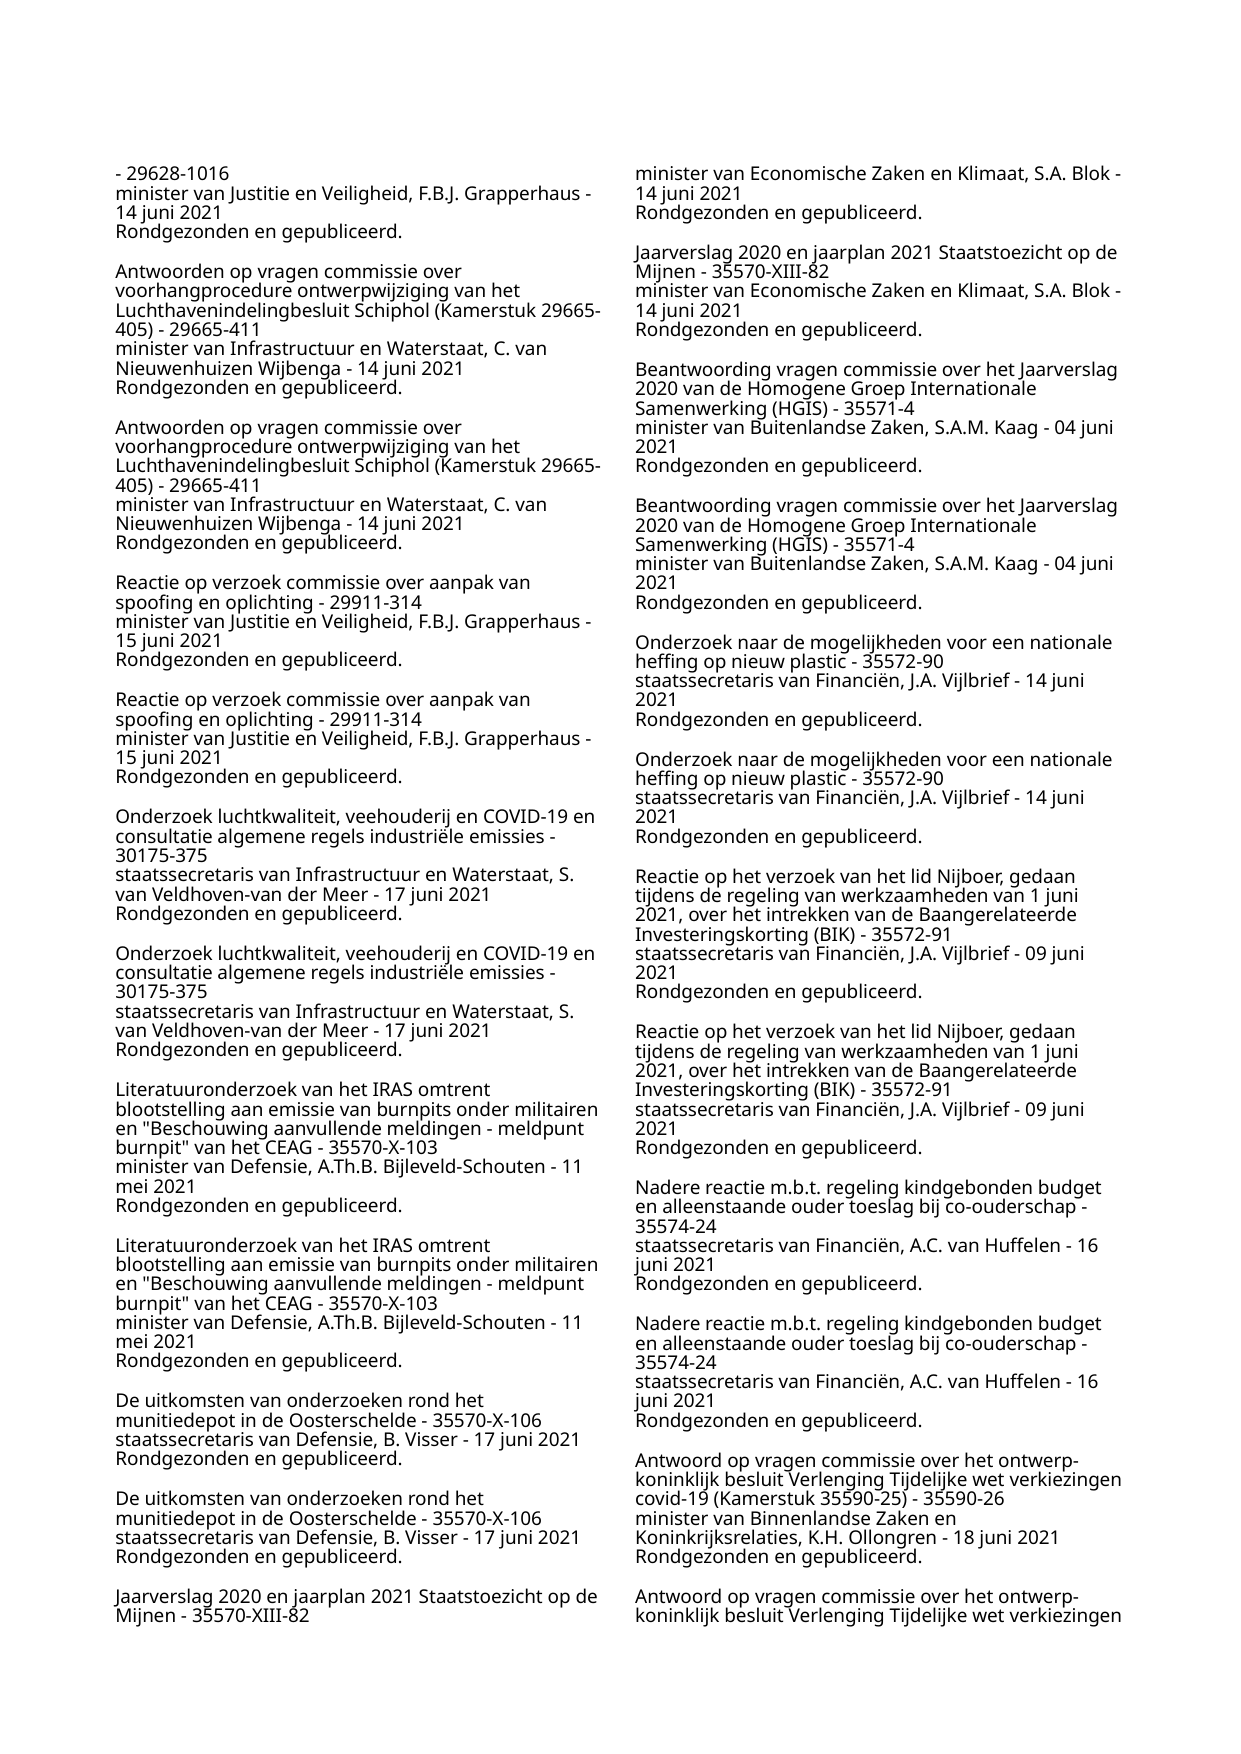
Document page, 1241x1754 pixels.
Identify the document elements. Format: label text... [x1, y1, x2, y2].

text Beantwoording vragen commissie over het Jaarverslag 2020 van de Homogene Groep Internationale Samenwerking (HGIS) - 35571-4 [635, 361, 1125, 419]
text Rondgezonden en gepubliceerd. [635, 983, 1125, 1003]
text Jaarverslag 2020 en jaarplan 2021 Staatstoezicht op de Mijnen - 35570-XIII-82 [115, 1588, 605, 1627]
text minister van Binnenlandse Zaken en Koninkrijksrelaties, K.H. Ollongren - 18 juni 2021 [635, 1509, 1125, 1548]
text Onderzoek naar de mogelijkheden voor een nationale heffing op nieuw plastic - 35572-90 [635, 634, 1125, 672]
text Rondgezonden en gepubliceerd. [635, 711, 1125, 730]
text Rondgezonden en gepubliceerd. [635, 828, 1125, 847]
text Rondgezonden en gepubliceerd. [115, 905, 605, 924]
text Rondgezonden en gepubliceerd. [635, 1139, 1125, 1158]
text staatssecretaris van Financiën, A.C. van Huffelen - 16 juni 2021 [635, 1237, 1125, 1275]
text staatssecretaris van Infrastructuur en Waterstaat, S. van Veldhoven-van der Meer - 17 juni 2021 [115, 1003, 605, 1041]
text minister van Justitie en Veiligheid, F.B.J. Grapperhaus - 15 juni 2021 [115, 730, 605, 768]
text staatssecretaris van Financiën, J.A. Vijlbrief - 09 juni 2021 [635, 1101, 1125, 1139]
text staatssecretaris van Defensie, B. Visser - 17 juni 2021 [115, 1431, 605, 1450]
text staatssecretaris van Financiën, J.A. Vijlbrief - 14 juni 2021 [635, 789, 1125, 828]
text Reactie op verzoek commissie over aanpak van spoofing en oplichting - 29911-314 [115, 574, 605, 613]
text Onderzoek luchtkwaliteit, veehouderij en COVID-19 en consultatie algemene regels industriële emissies - 30175-375 [115, 945, 605, 1003]
text Rondgezonden en gepubliceerd. [635, 1412, 1125, 1431]
text Nadere reactie m.b.t. regeling kindgebonden budget en alleenstaande ouder toeslag bij co-ouderschap - 35574-24 [635, 1315, 1125, 1373]
text - 29628-1016 [115, 165, 605, 184]
text staatssecretaris van Financiën, A.C. van Huffelen - 16 juni 2021 [635, 1373, 1125, 1412]
text Reactie op het verzoek van het lid Nijboer, gedaan tijdens de regeling van werkzaamheden van 1 juni 2021, over het intrekken van de Baangerelateerde Investeringskorting (BIK) - 35572-91 [635, 1023, 1125, 1101]
text Antwoorden op vragen commissie over voorhangprocedure ontwerpwijziging van het Luchthavenindelingbesluit Schiphol (Kamerstuk 29665-405) - 29665-411 [115, 263, 605, 340]
text Rondgezonden en gepubliceerd. [115, 651, 605, 671]
text minister van Buitenlandse Zaken, S.A.M. Kaag - 04 juni 2021 [635, 555, 1125, 594]
text minister van Justitie en Veiligheid, F.B.J. Grapperhaus - 15 juni 2021 [115, 613, 605, 651]
text Antwoorden op vragen commissie over voorhangprocedure ontwerpwijziging van het Luchthavenindelingbesluit Schiphol (Kamerstuk 29665-405) - 29665-411 [115, 419, 605, 496]
text Literatuuronderzoek van het IRAS omtrent blootstelling aan emissie van burnpits onder militairen en "Beschouwing aanvullende meldingen - meldpunt burnpit" van het CEAG - 35570-X-103 [115, 1081, 605, 1158]
text Onderzoek naar de mogelijkheden voor een nationale heffing op nieuw plastic - 35572-90 [635, 751, 1125, 789]
text minister van Economische Zaken en Klimaat, S.A. Blok - 14 juni 2021 [635, 282, 1125, 321]
text Rondgezonden en gepubliceerd. [115, 768, 605, 788]
text minister van Justitie en Veiligheid, F.B.J. Grapperhaus - 14 juni 2021 [115, 184, 605, 223]
text minister van Defensie, A.Th.B. Bijleveld-Schouten - 11 mei 2021 [115, 1158, 605, 1197]
text Rondgezonden en gepubliceerd. [635, 594, 1125, 613]
text Reactie op het verzoek van het lid Nijboer, gedaan tijdens de regeling van werkzaamheden van 1 juni 2021, over het intrekken van de Baangerelateerde Investeringskorting (BIK) - 35572-91 [635, 868, 1125, 945]
text staatssecretaris van Financiën, J.A. Vijlbrief - 14 juni 2021 [635, 672, 1125, 711]
text minister van Infrastructuur en Waterstaat, C. van Nieuwenhuizen Wijbenga - 14 juni 2021 [115, 340, 605, 379]
text Onderzoek luchtkwaliteit, veehouderij en COVID-19 en consultatie algemene regels industriële emissies - 30175-375 [115, 808, 605, 866]
text Rondgezonden en gepubliceerd. [635, 1548, 1125, 1567]
text Rondgezonden en gepubliceerd. [635, 204, 1125, 223]
text Antwoord op vragen commissie over het ontwerp-koninklijk besluit Verlenging Tijdelijke wet verkiezingen covid-19 (Kamerstuk 35590-25) - 35590-26 [635, 1452, 1125, 1509]
text Rondgezonden en gepubliceerd. [115, 1041, 605, 1061]
text minister van Infrastructuur en Waterstaat, C. van Nieuwenhuizen Wijbenga - 14 juni 2021 [115, 496, 605, 534]
text Literatuuronderzoek van het IRAS omtrent blootstelling aan emissie van burnpits onder militairen en "Beschouwing aanvullende meldingen - meldpunt burnpit" van het CEAG - 35570-X-103 [115, 1237, 605, 1314]
text minister van Defensie, A.Th.B. Bijleveld-Schouten - 11 mei 2021 [115, 1314, 605, 1352]
text De uitkomsten van onderzoeken rond het munitiedepot in de Oosterschelde - 35570-X-106 [115, 1392, 605, 1431]
text Antwoord op vragen commissie over het ontwerp-koninklijk besluit Verlenging Tijdelijke wet verkiezingen [635, 1588, 1125, 1627]
text staatssecretaris van Defensie, B. Visser - 17 juni 2021 [115, 1529, 605, 1548]
text De uitkomsten van onderzoeken rond het munitiedepot in de Oosterschelde - 35570-X-106 [115, 1490, 605, 1529]
text staatssecretaris van Financiën, J.A. Vijlbrief - 09 juni 2021 [635, 945, 1125, 983]
text Nadere reactie m.b.t. regeling kindgebonden budget en alleenstaande ouder toeslag bij co-ouderschap - 35574-24 [635, 1179, 1125, 1237]
text Rondgezonden en gepubliceerd. [115, 1352, 605, 1372]
text Rondgezonden en gepubliceerd. [635, 1275, 1125, 1295]
text Rondgezonden en gepubliceerd. [635, 457, 1125, 477]
text minister van Economische Zaken en Klimaat, S.A. Blok - 14 juni 2021 [635, 165, 1125, 204]
text minister van Buitenlandse Zaken, S.A.M. Kaag - 04 juni 2021 [635, 419, 1125, 457]
text Reactie op verzoek commissie over aanpak van spoofing en oplichting - 29911-314 [115, 691, 605, 730]
text Rondgezonden en gepubliceerd. [115, 223, 605, 242]
text Rondgezonden en gepubliceerd. [115, 1548, 605, 1567]
text Jaarverslag 2020 en jaarplan 2021 Staatstoezicht op de Mijnen - 35570-XIII-82 [635, 244, 1125, 282]
text Rondgezonden en gepubliceerd. [115, 534, 605, 554]
text Rondgezonden en gepubliceerd. [635, 321, 1125, 340]
text Rondgezonden en gepubliceerd. [115, 1197, 605, 1216]
text staatssecretaris van Infrastructuur en Waterstaat, S. van Veldhoven-van der Meer - 17 juni 2021 [115, 866, 605, 905]
text Beantwoording vragen commissie over het Jaarverslag 2020 van de Homogene Groep Internationale Samenwerking (HGIS) - 35571-4 [635, 497, 1125, 555]
text Rondgezonden en gepubliceerd. [115, 379, 605, 398]
text Rondgezonden en gepubliceerd. [115, 1450, 605, 1469]
